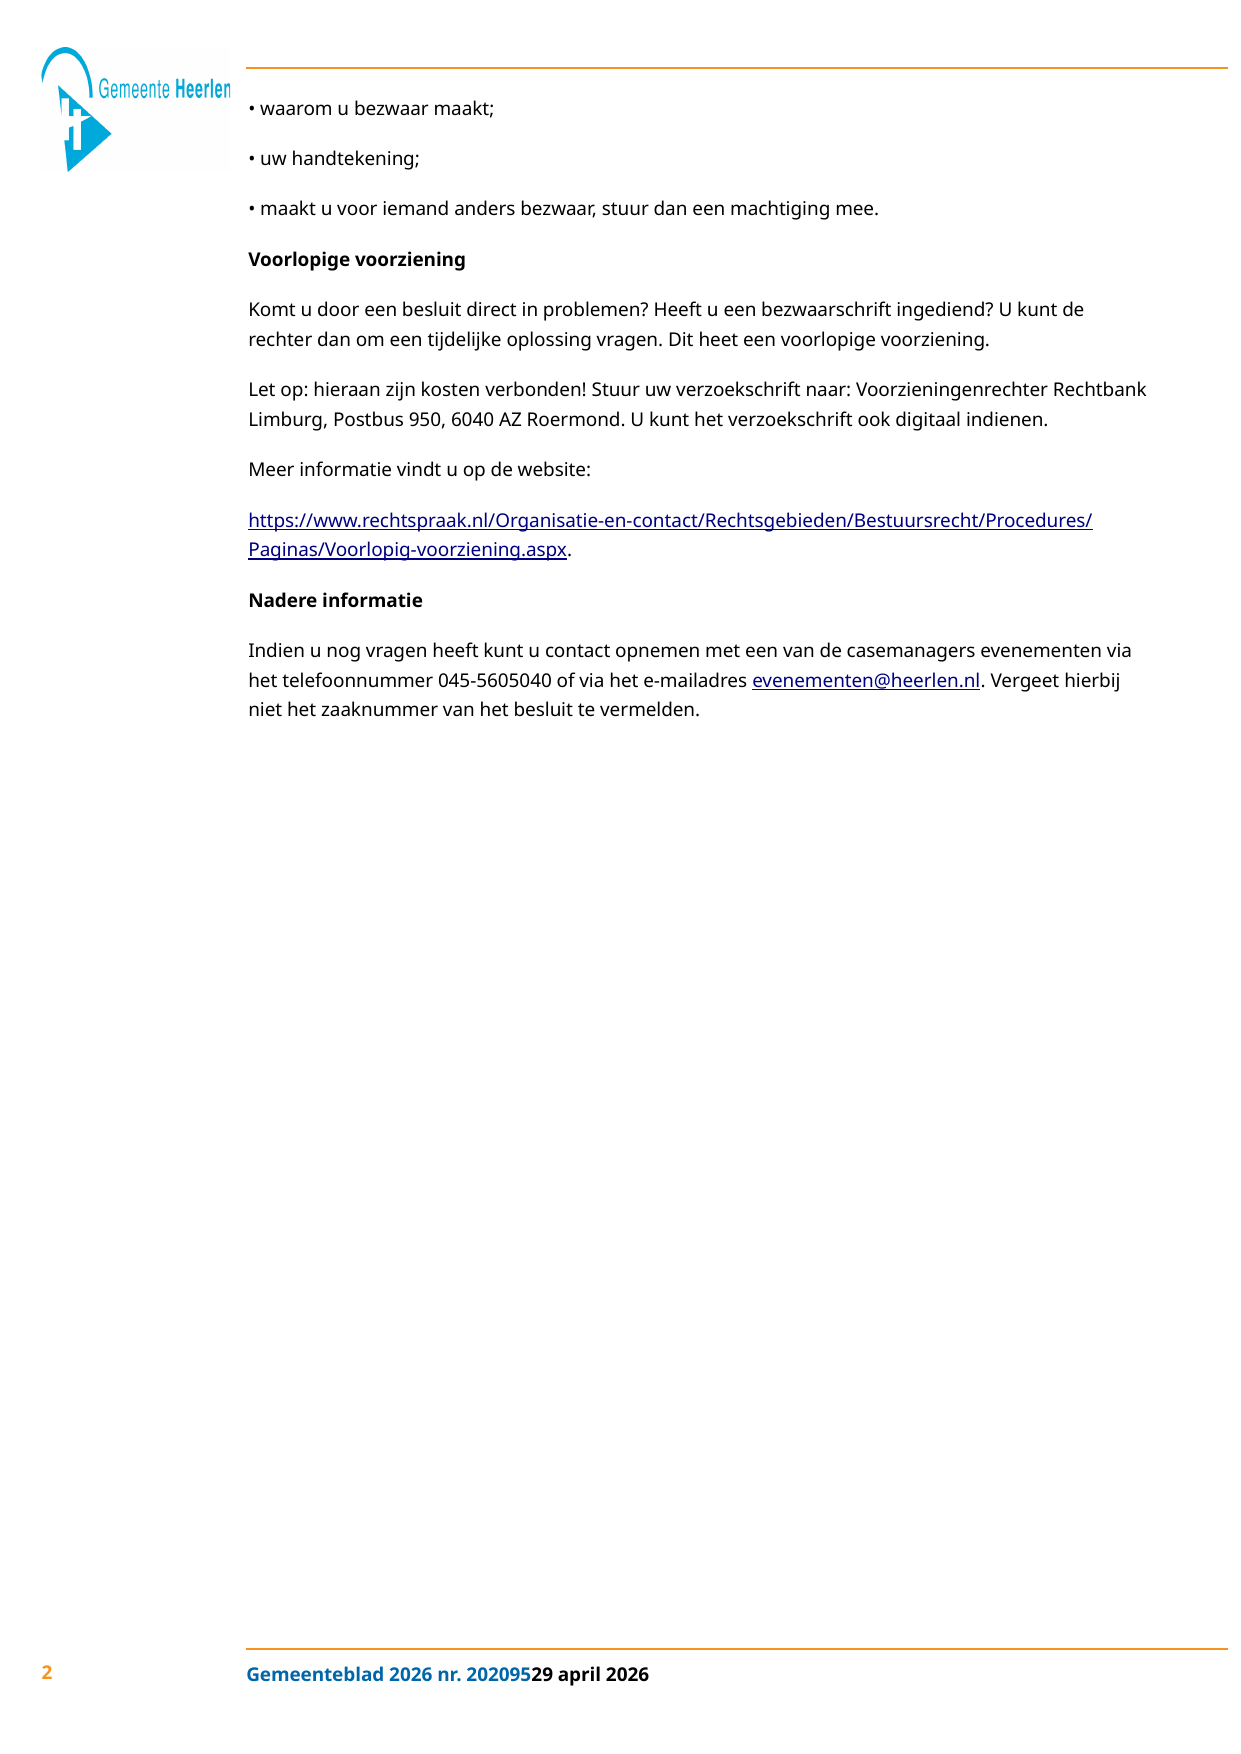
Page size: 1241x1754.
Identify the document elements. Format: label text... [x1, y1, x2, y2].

text Indien u nog vragen heeft kunt u contact opnemen met een van de casemanagers evenementen via het telefoonnummer 045-5605040 of via het e-mailadres evenementen@heerlen.nl. Vergeet hierbij niet het zaaknummer van het besluit te vermelden. [248, 637, 1152, 722]
text • uw handtekening; [248, 145, 1152, 171]
picture [41, 47, 231, 172]
text Let op: hieraan zijn kosten verbonden! Stuur uw verzoekschrift naar: Voorzieningenrechter Rechtbank Limburg, Postbus 950, 6040 AZ Roermond. U kunt het verzoekschrift ook digitaal indienen. [248, 376, 1152, 432]
text • waarom u bezwaar maakt; [248, 95, 1152, 121]
text Voorlopige voorziening [248, 246, 1152, 272]
text Nadere informatie [248, 587, 1152, 613]
picture [41, 47, 59, 70]
text https://www.rechtspraak.nl/Organisatie-en-contact/Rechtsgebieden/Bestuursrecht/Procedures/Paginas/Voorlopig-voorziening.aspx. [248, 507, 1152, 562]
text Komt u door een besluit direct in problemen? Heeft u een bezwaarschrift ingediend? U kunt de rechter dan om een tijdelijke oplossing vragen. Dit heet een voorlopige voorziening. [248, 296, 1152, 352]
text • maakt u voor iemand anders bezwaar, stuur dan een machtiging mee. [248, 196, 1152, 221]
text Meer informatie vindt u op de website: [248, 456, 1152, 482]
